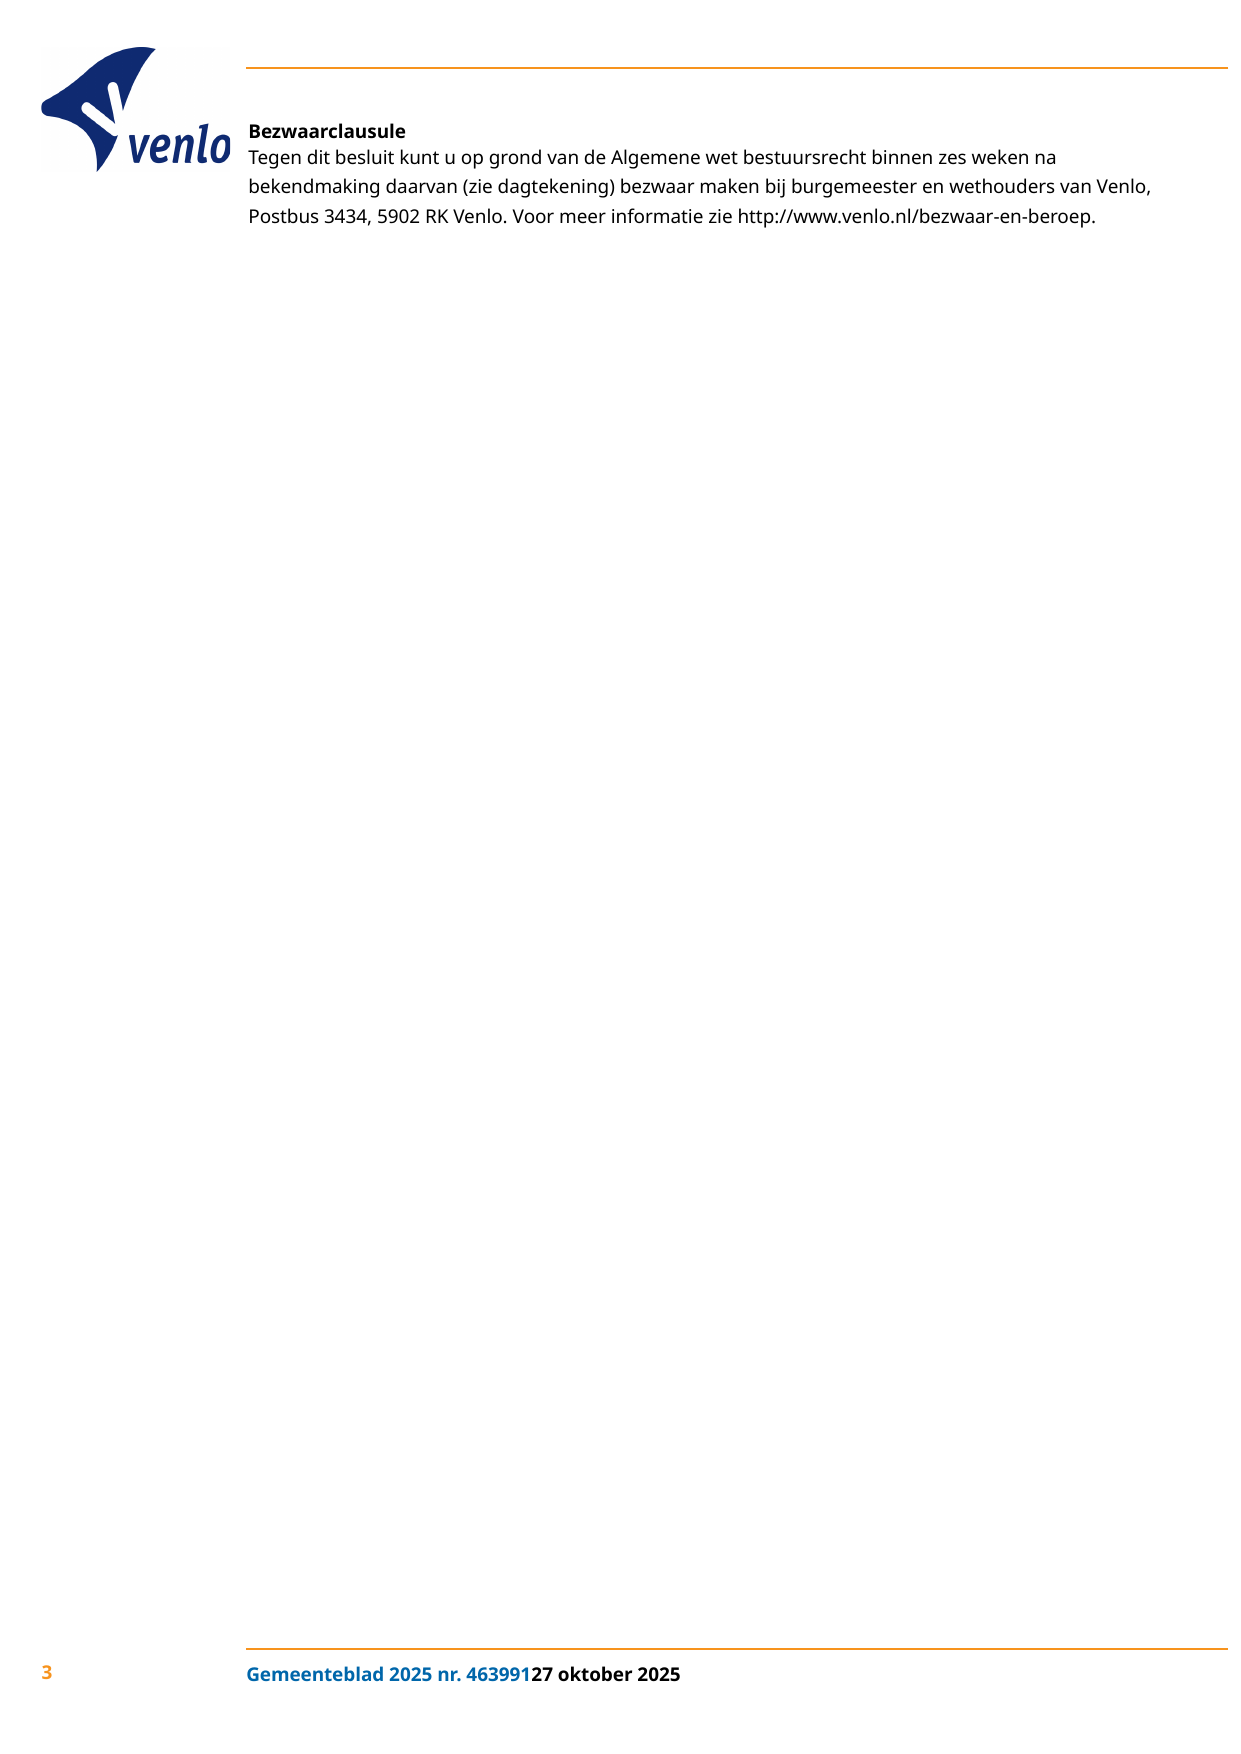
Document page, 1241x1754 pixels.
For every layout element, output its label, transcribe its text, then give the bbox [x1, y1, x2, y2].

text Tegen dit besluit kunt u op grond van de Algemene wet bestuursrecht binnen zes weken na bekendmaking daarvan (zie dagtekening) bezwaar maken bij burgemeester en wethouders van Venlo, Postbus 3434, 5902 RK Venlo. Voor meer informatie zie http://www.venlo.nl/bezwaar-en-beroep. [248, 144, 1152, 229]
picture [41, 47, 231, 172]
text Bezwaarclausule [248, 116, 1152, 144]
